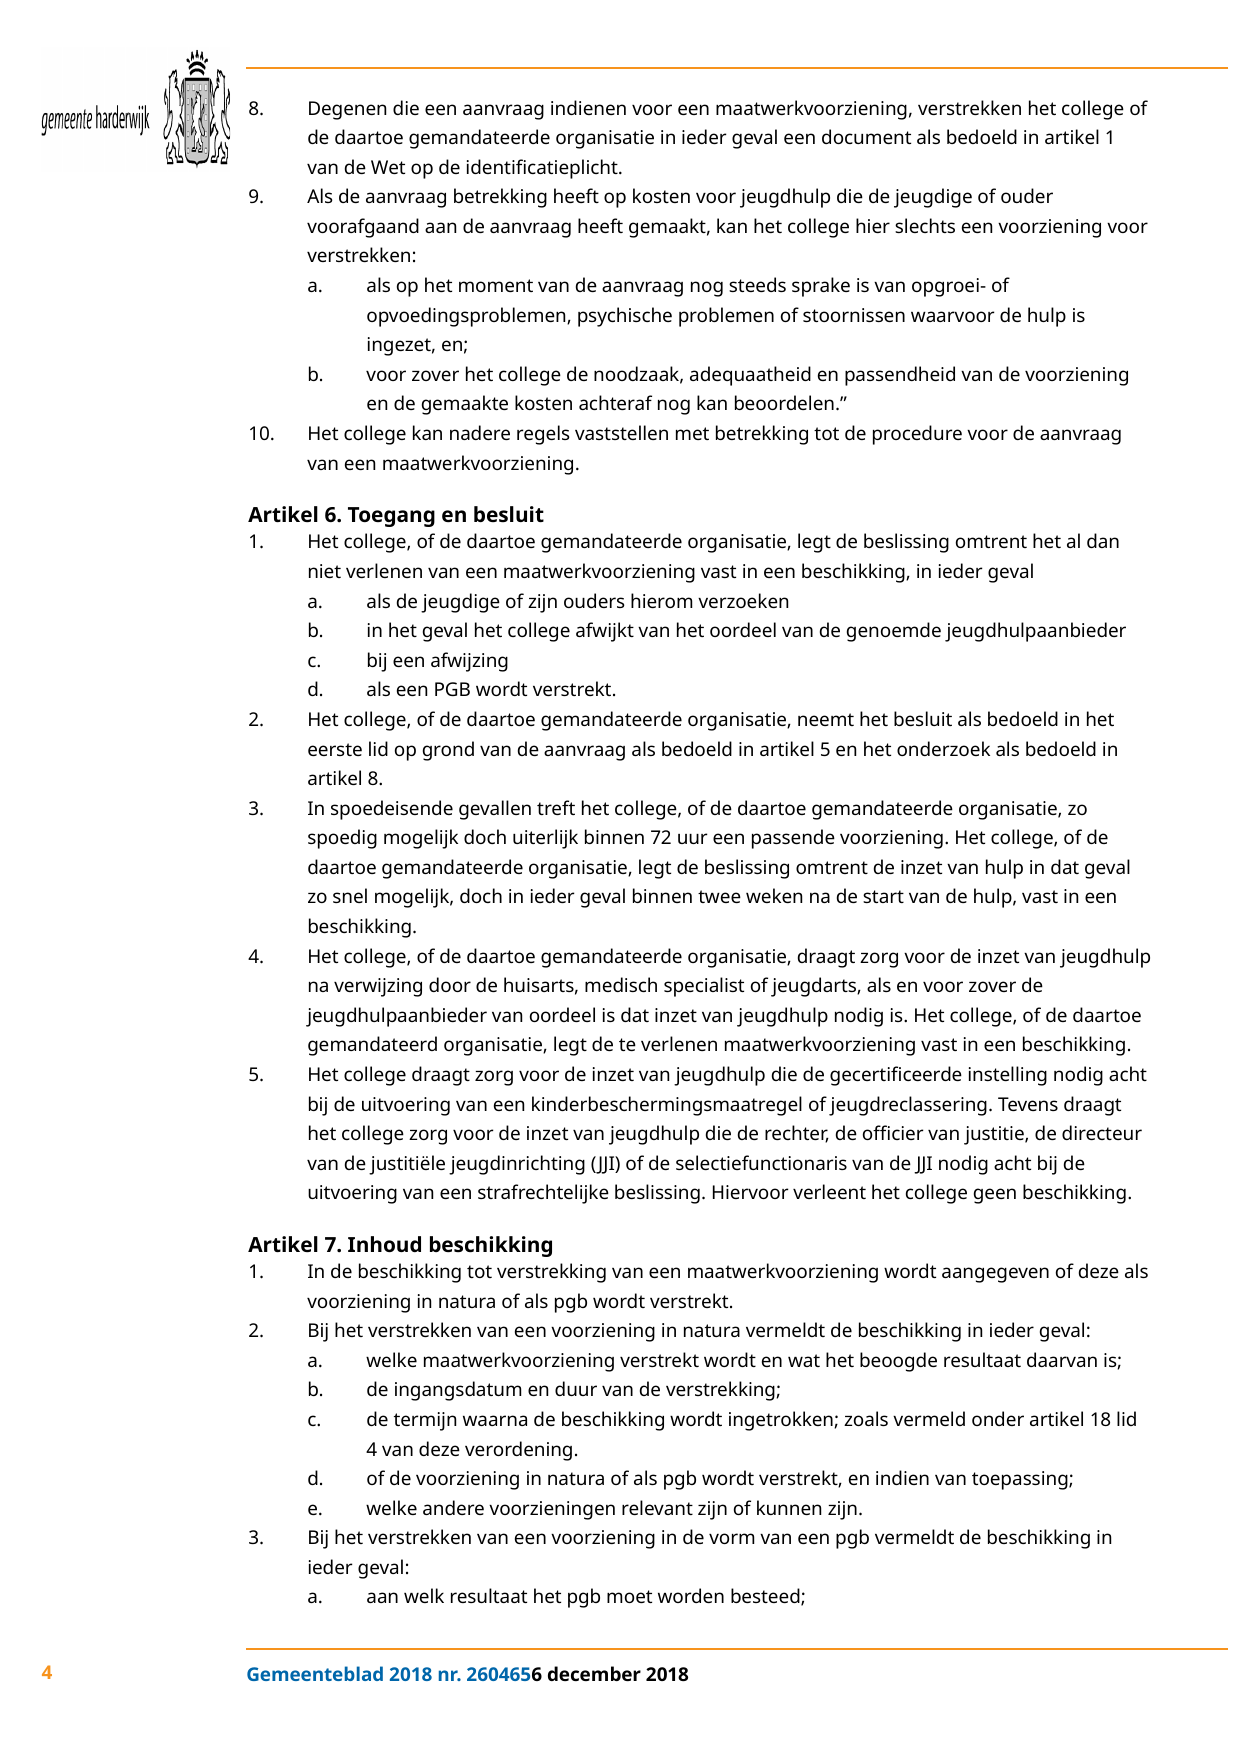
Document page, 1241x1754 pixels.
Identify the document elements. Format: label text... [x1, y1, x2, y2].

list als de jeugdige of zijn ouders hierom verzoeken [307, 588, 1152, 613]
list of de voorziening in natura of als pgb wordt verstrekt, en indien van toepassing; [307, 1465, 1152, 1491]
list als op het moment van de aanvraag nog steeds sprake is van opgroei- of opvoedingsproblemen, psychische problemen of stoornissen waarvoor de hulp is ingezet, en; [307, 272, 1152, 357]
list Het college kan nadere regels vaststellen met betrekking tot de procedure voor de aanvraag van een maatwerkvoorziening. [248, 420, 1152, 476]
list voor zover het college de noodzaak, adequaatheid en passendheid van de voorziening en de gemaakte kosten achteraf nog kan beoordelen.” [307, 361, 1152, 416]
list Degenen die een aanvraag indienen voor een maatwerkvoorziening, verstrekken het college of de daartoe gemandateerde organisatie in ieder geval een document als bedoeld in artikel 1 van de Wet op de identificatieplicht. [248, 95, 1152, 180]
list de ingangsdatum en duur van de verstrekking; [307, 1377, 1152, 1402]
text Artikel 6. Toegang en besluit [248, 500, 1152, 529]
list de termijn waarna de beschikking wordt ingetrokken; zoals vermeld onder artikel 18 lid 4 van deze verordening. [307, 1406, 1152, 1462]
list Als de aanvraag betrekking heeft op kosten voor jeugdhulp die de jeugdige of ouder voorafgaand aan de aanvraag heeft gemaakt, kan het college hier slechts een voorziening voor verstrekken: [248, 183, 1152, 268]
list Het college draagt zorg voor de inzet van jeugdhulp die de gecertificeerde instelling nodig acht bij de uitvoering van een kinderbeschermingsmaatregel of jeugdreclassering. Tevens draagt het college zorg voor de inzet van jeugdhulp die de rechter, de officier van justitie, de directeur van de justitiële jeugdinrichting (JJI) of de selectiefunctionaris van de JJI nodig acht bij de uitvoering van een strafrechtelijke beslissing. Hiervoor verleent het college geen beschikking. [248, 1061, 1152, 1205]
list bij een afwijzing [307, 647, 1152, 673]
list welke maatwerkvoorziening verstrekt wordt en wat het beoogde resultaat daarvan is; [307, 1347, 1152, 1373]
list Bij het verstrekken van een voorziening in de vorm van een pgb vermeldt de beschikking in ieder geval: [248, 1524, 1152, 1580]
list Het college, of de daartoe gemandateerde organisatie, draagt zorg voor de inzet van jeugdhulp na verwijzing door de huisarts, medisch specialist of jeugdarts, als en voor zover de jeugdhulpaanbieder van oordeel is dat inzet van jeugdhulp nodig is. Het college, of de daartoe gemandateerd organisatie, legt de te verlenen maatwerkvoorziening vast in een beschikking. [248, 943, 1152, 1057]
picture [41, 47, 231, 172]
list In de beschikking tot verstrekking van een maatwerkvoorziening wordt aangegeven of deze als voorziening in natura of als pgb wordt verstrekt. [248, 1258, 1152, 1314]
list Het college, of de daartoe gemandateerde organisatie, neemt het besluit als bedoeld in het eerste lid op grond van de aanvraag als bedoeld in artikel 5 en het onderzoek als bedoeld in artikel 8. [248, 706, 1152, 791]
list als een PGB wordt verstrekt. [307, 677, 1152, 702]
list aan welk resultaat het pgb moet worden besteed; [307, 1584, 1152, 1609]
list in het geval het college afwijkt van het oordeel van de genoemde jeugdhulpaanbieder [307, 617, 1152, 643]
list Bij het verstrekken van een voorziening in natura vermeldt de beschikking in ieder geval: [248, 1317, 1152, 1343]
text Artikel 7. Inhoud beschikking [248, 1230, 1152, 1258]
list In spoedeisende gevallen treft het college, of de daartoe gemandateerde organisatie, zo spoedig mogelijk doch uiterlijk binnen 72 uur een passende voorziening. Het college, of de daartoe gemandateerde organisatie, legt de beslissing omtrent de inzet van hulp in dat geval zo snel mogelijk, doch in ieder geval binnen twee weken na de start van de hulp, vast in een beschikking. [248, 795, 1152, 939]
list welke andere voorzieningen relevant zijn of kunnen zijn. [307, 1495, 1152, 1521]
list Het college, of de daartoe gemandateerde organisatie, legt de beslissing omtrent het al dan niet verlenen van een maatwerkvoorziening vast in een beschikking, in ieder geval [248, 529, 1152, 584]
